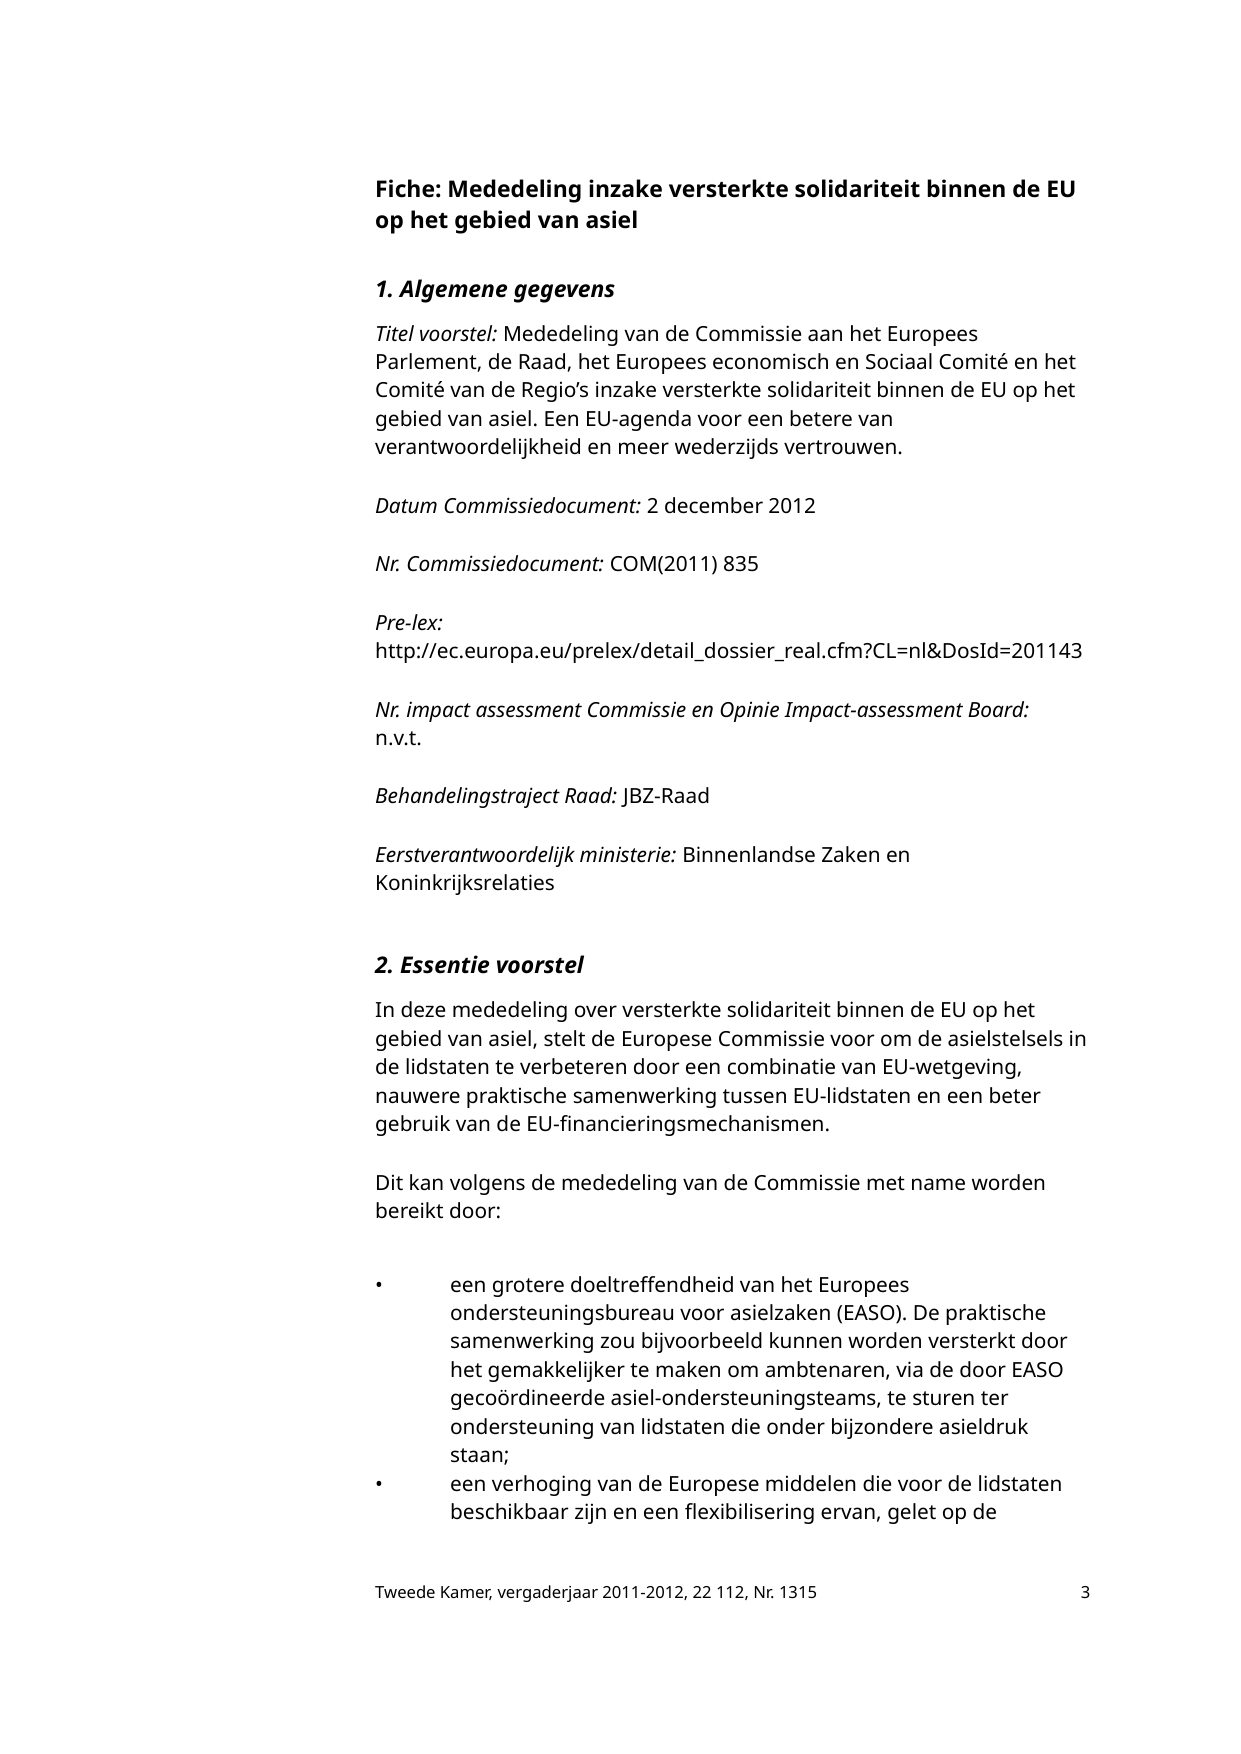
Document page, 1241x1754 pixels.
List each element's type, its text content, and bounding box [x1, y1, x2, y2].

text Pre-lex: [375, 608, 1090, 636]
text http://ec.europa.eu/prelex/detail_dossier_real.cfm?CL=nl&DosId=201143 [375, 636, 1090, 665]
text In deze mededeling over versterkte solidariteit binnen de EU op het gebied van asiel, stelt de Europese Commissie voor om de asielstelsels in de lidstaten te verbeteren door een combinatie van EU-wetgeving, nauwere praktische samenwerking tussen EU-lidstaten en een beter gebruik van de EU-financieringsmechanismen. [375, 996, 1090, 1138]
text Nr. impact assessment Commissie en Opinie Impact-assessment Board: [375, 695, 1090, 723]
text Nr. Commissiedocument: COM(2011) 835 [375, 549, 1090, 578]
text Behandelingstraject Raad: JBZ-Raad [375, 782, 1090, 810]
subtitle 1. Algemene gegevens [375, 272, 1090, 304]
subtitle Fiche: Mededeling inzake versterkte solidariteit binnen de EU op het gebied van asiel [375, 172, 1090, 235]
list een grotere doeltreffendheid van het Europees ondersteuningsbureau voor asielzaken (EASO). De praktische samenwerking zou bijvoorbeeld kunnen worden versterkt door het gemakkelijker te maken om ambtenaren, via de door EASO gecoördineerde asiel-ondersteuningsteams, te sturen ter ondersteuning van lidstaten die onder bijzondere asieldruk staan; [375, 1270, 1090, 1469]
subtitle 2. Essentie voorstel [375, 949, 1090, 981]
text n.v.t. [375, 723, 1090, 752]
text Titel voorstel: Mededeling van de Commissie aan het Europees Parlement, de Raad, het Europees economisch en Sociaal Comité en het Comité van de Regio’s inzake versterkte solidariteit binnen de EU op het gebied van asiel. Een EU-agenda voor een betere van verantwoordelijkheid en meer wederzijds vertrouwen. [375, 319, 1090, 461]
text Dit kan volgens de mededeling van de Commissie met name worden bereikt door: [375, 1168, 1090, 1225]
text Datum Commissiedocument: 2 december 2012 [375, 491, 1090, 519]
list een verhoging van de Europese middelen die voor de lidstaten beschikbaar zijn en een flexibilisering ervan, gelet op de [375, 1469, 1090, 1526]
text Eerstverantwoordelijk ministerie: Binnenlandse Zaken en Koninkrijksrelaties [375, 840, 1090, 897]
